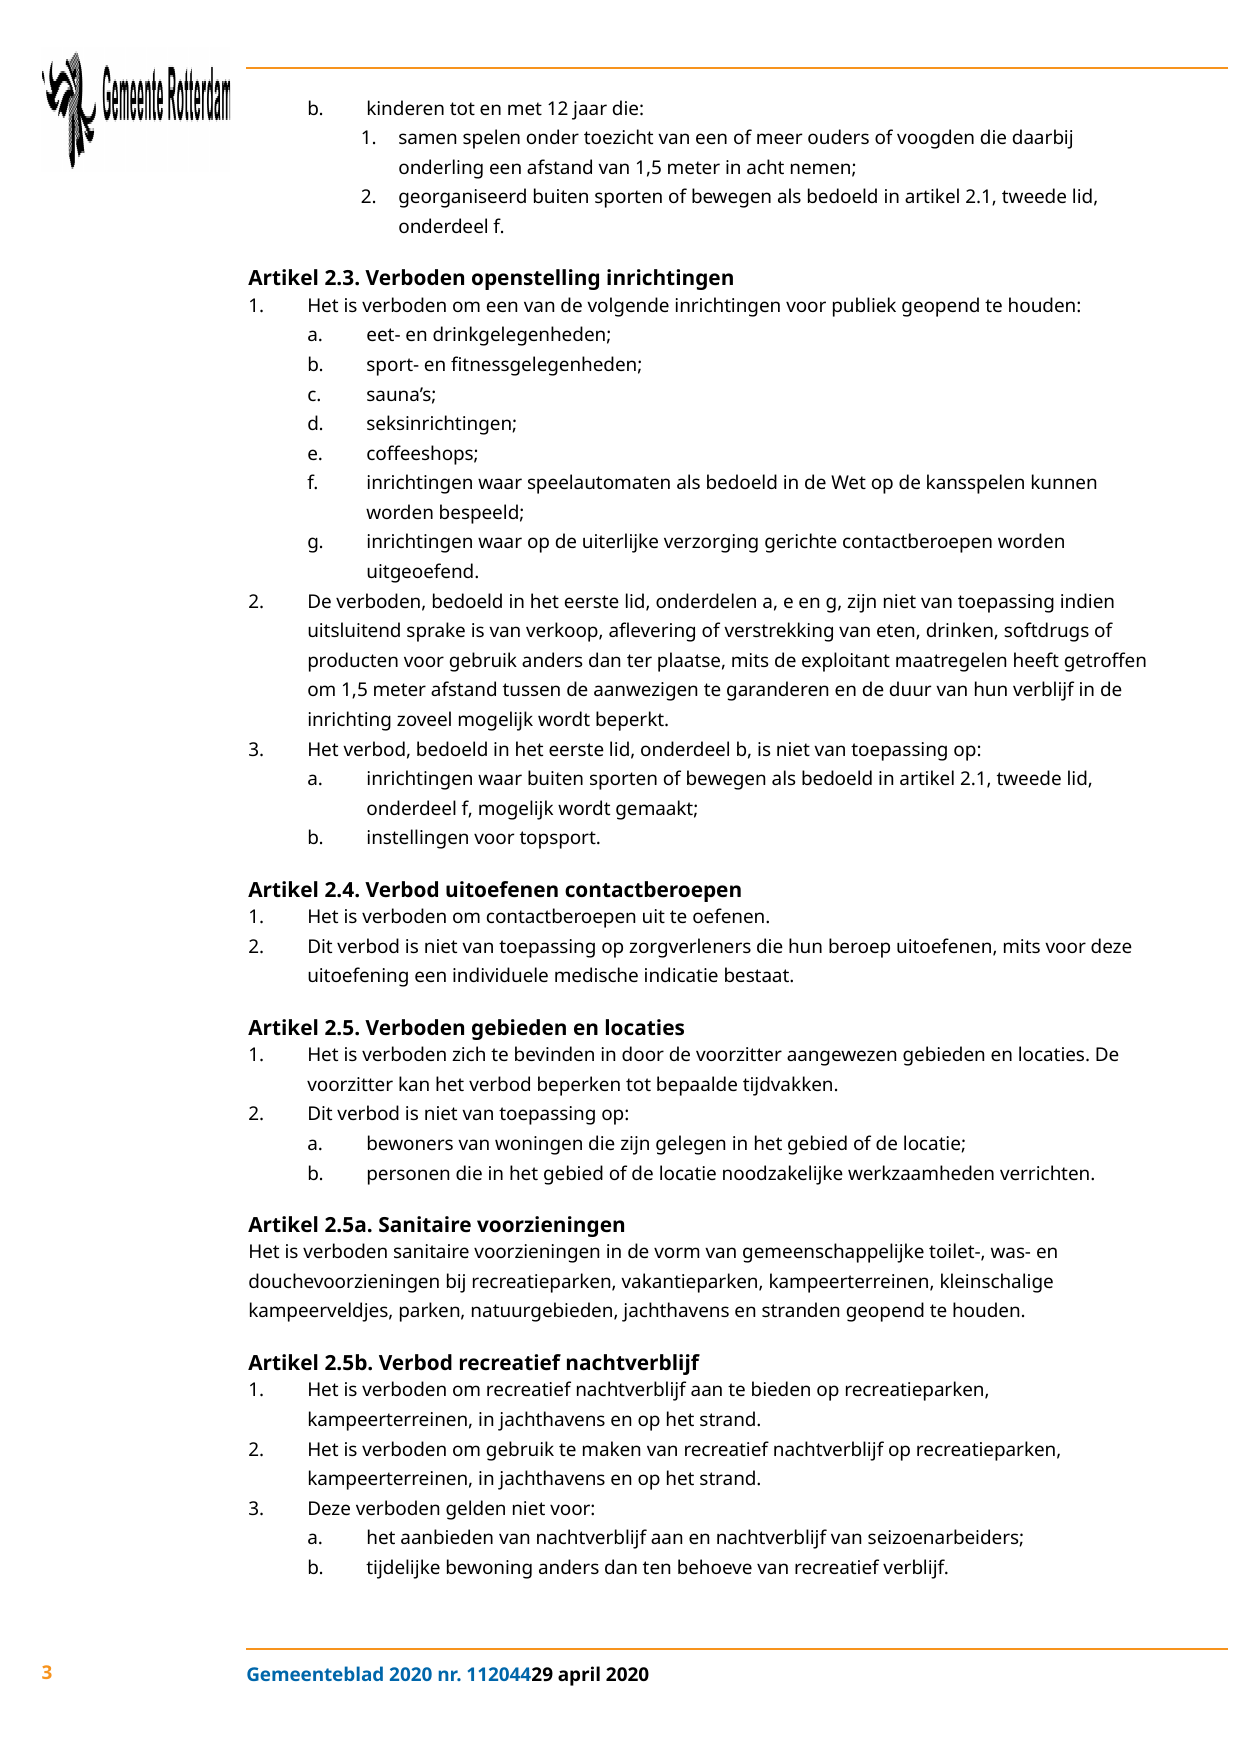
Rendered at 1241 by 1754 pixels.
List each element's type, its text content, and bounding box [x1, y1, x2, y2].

list samen spelen onder toezicht van een of meer ouders of voogden die daarbij onderling een afstand van 1,5 meter in acht nemen; [361, 124, 1152, 180]
text Artikel 2.4. Verbod uitoefenen contactberoepen [248, 875, 1152, 903]
list sauna’s; [307, 381, 1152, 406]
list coffeeshops; [307, 440, 1152, 466]
list inrichtingen waar op de uiterlijke verzorging gerichte contactberoepen worden uitgeoefend. [307, 529, 1152, 584]
list Het is verboden om contactberoepen uit te oefenen. [248, 903, 1152, 929]
list Dit verbod is niet van toepassing op: [248, 1101, 1152, 1126]
list inrichtingen waar speelautomaten als bedoeld in de Wet op de kansspelen kunnen worden bespeeld; [307, 469, 1152, 525]
text Artikel 2.5. Verboden gebieden en locaties [248, 1013, 1152, 1041]
list instellingen voor topsport. [307, 824, 1152, 850]
list Deze verboden gelden niet voor: [248, 1495, 1152, 1521]
list Het verbod, bedoeld in het eerste lid, onderdeel b, is niet van toepassing op: [248, 736, 1152, 761]
list georganiseerd buiten sporten of bewegen als bedoeld in artikel 2.1, tweede lid, onderdeel f. [361, 183, 1152, 239]
list Het is verboden om gebruik te maken van recreatief nachtverblijf op recreatieparken, kampeerterreinen, in jachthavens en op het strand. [248, 1436, 1152, 1491]
text Artikel 2.5a. Sanitaire voorzieningen [248, 1210, 1152, 1238]
text Artikel 2.5b. Verbod recreatief nachtverblijf [248, 1348, 1152, 1377]
list Dit verbod is niet van toepassing op zorgverleners die hun beroep uitoefenen, mits voor deze uitoefening een individuele medische indicatie bestaat. [248, 933, 1152, 988]
list De verboden, bedoeld in het eerste lid, onderdelen a, e en g, zijn niet van toepassing indien uitsluitend sprake is van verkoop, aflevering of verstrekking van eten, drinken, softdrugs of producten voor gebruik anders dan ter plaatse, mits de exploitant maatregelen heeft getroffen om 1,5 meter afstand tussen de aanwezigen te garanderen en de duur van hun verblijf in de inrichting zoveel mogelijk wordt beperkt. [248, 588, 1152, 732]
text Het is verboden sanitaire voorzieningen in de vorm van gemeenschappelijke toilet-, was- en douchevoorzieningen bij recreatieparken, vakantieparken, kampeerterreinen, kleinschalige kampeerveldjes, parken, natuurgebieden, jachthavens en stranden geopend te houden. [248, 1238, 1152, 1323]
list tijdelijke bewoning anders dan ten behoeve van recreatief verblijf. [307, 1554, 1152, 1580]
list bewoners van woningen die zijn gelegen in het gebied of de locatie; [307, 1130, 1152, 1156]
list Het is verboden om recreatief nachtverblijf aan te bieden op recreatieparken, kampeerterreinen, in jachthavens en op het strand. [248, 1377, 1152, 1432]
list inrichtingen waar buiten sporten of bewegen als bedoeld in artikel 2.1, tweede lid, onderdeel f, mogelijk wordt gemaakt; [307, 765, 1152, 821]
list personen die in het gebied of de locatie noodzakelijke werkzaamheden verrichten. [307, 1160, 1152, 1185]
picture [41, 47, 231, 172]
list het aanbieden van nachtverblijf aan en nachtverblijf van seizoenarbeiders; [307, 1524, 1152, 1550]
list Het is verboden om een van de volgende inrichtingen voor publiek geopend te houden: [248, 292, 1152, 318]
list Het is verboden zich te bevinden in door de voorzitter aangewezen gebieden en locaties. De voorzitter kan het verbod beperken tot bepaalde tijdvakken. [248, 1041, 1152, 1097]
list eet- en drinkgelegenheden; [307, 322, 1152, 347]
list kinderen tot en met 12 jaar die: [307, 95, 1152, 121]
list seksinrichtingen; [307, 410, 1152, 436]
text Artikel 2.3. Verboden openstelling inrichtingen [248, 263, 1152, 292]
list sport- en fitnessgelegenheden; [307, 351, 1152, 377]
